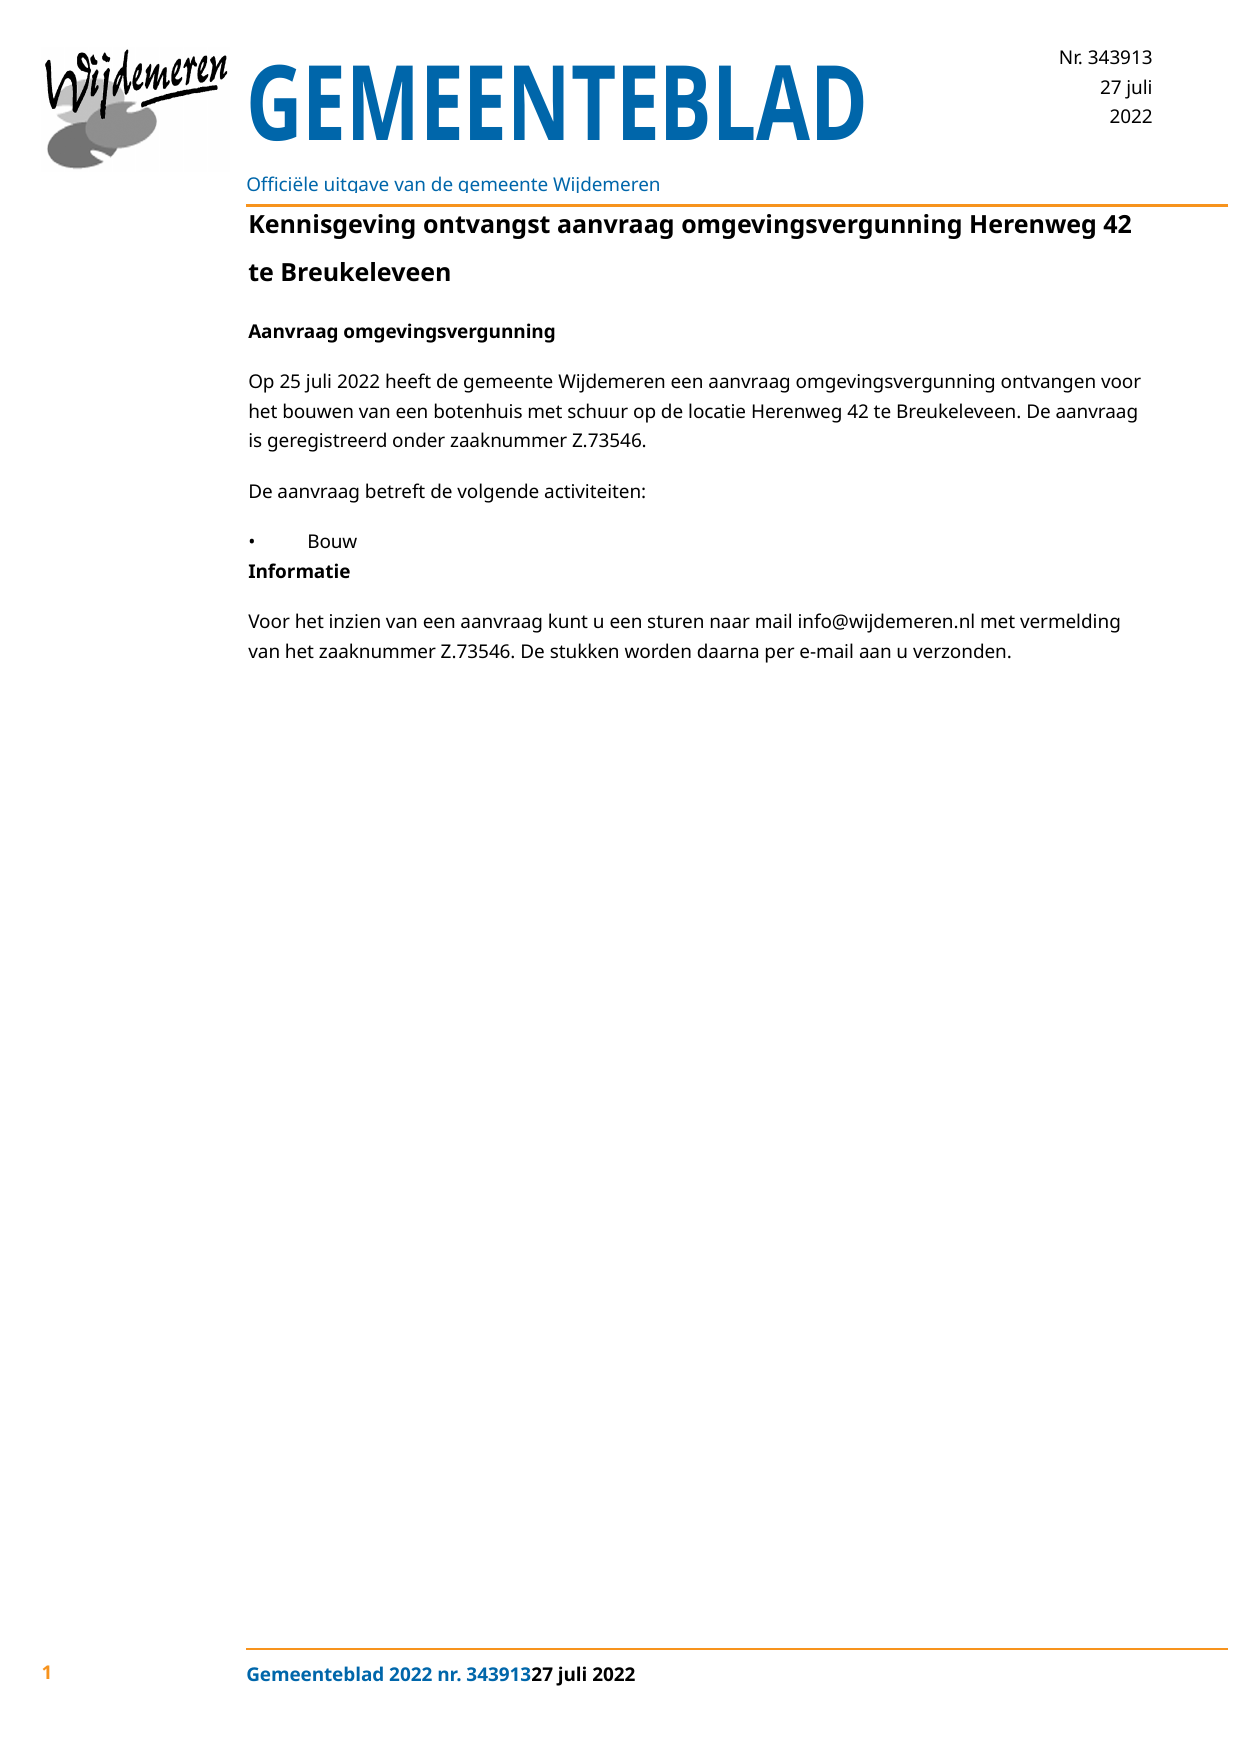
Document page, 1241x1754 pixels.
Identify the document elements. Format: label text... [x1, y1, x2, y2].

list Bouw [248, 528, 1152, 554]
text Kennisgeving ontvangst aanvraag omgevingsvergunning Herenweg 42 te Breukeleveen [248, 207, 1152, 288]
text Op 25 juli 2022 heeft de gemeente Wijdemeren een aanvraag omgevingsvergunning ontvangen voor het bouwen van een botenhuis met schuur op de locatie Herenweg 42 te Breukeleveen. De aanvraag is geregistreerd onder zaaknummer Z.73546. [248, 368, 1152, 453]
picture [41, 47, 231, 172]
text Informatie [248, 558, 1152, 584]
text De aanvraag betreft de volgende activiteiten: [248, 478, 1152, 504]
text Aanvraag omgevingsvergunning [248, 318, 1152, 344]
text Voor het inzien van een aanvraag kunt u een sturen naar mail info@wijdemeren.nl met vermelding van het zaaknummer Z.73546. De stukken worden daarna per e-mail aan u verzonden. [248, 608, 1152, 664]
